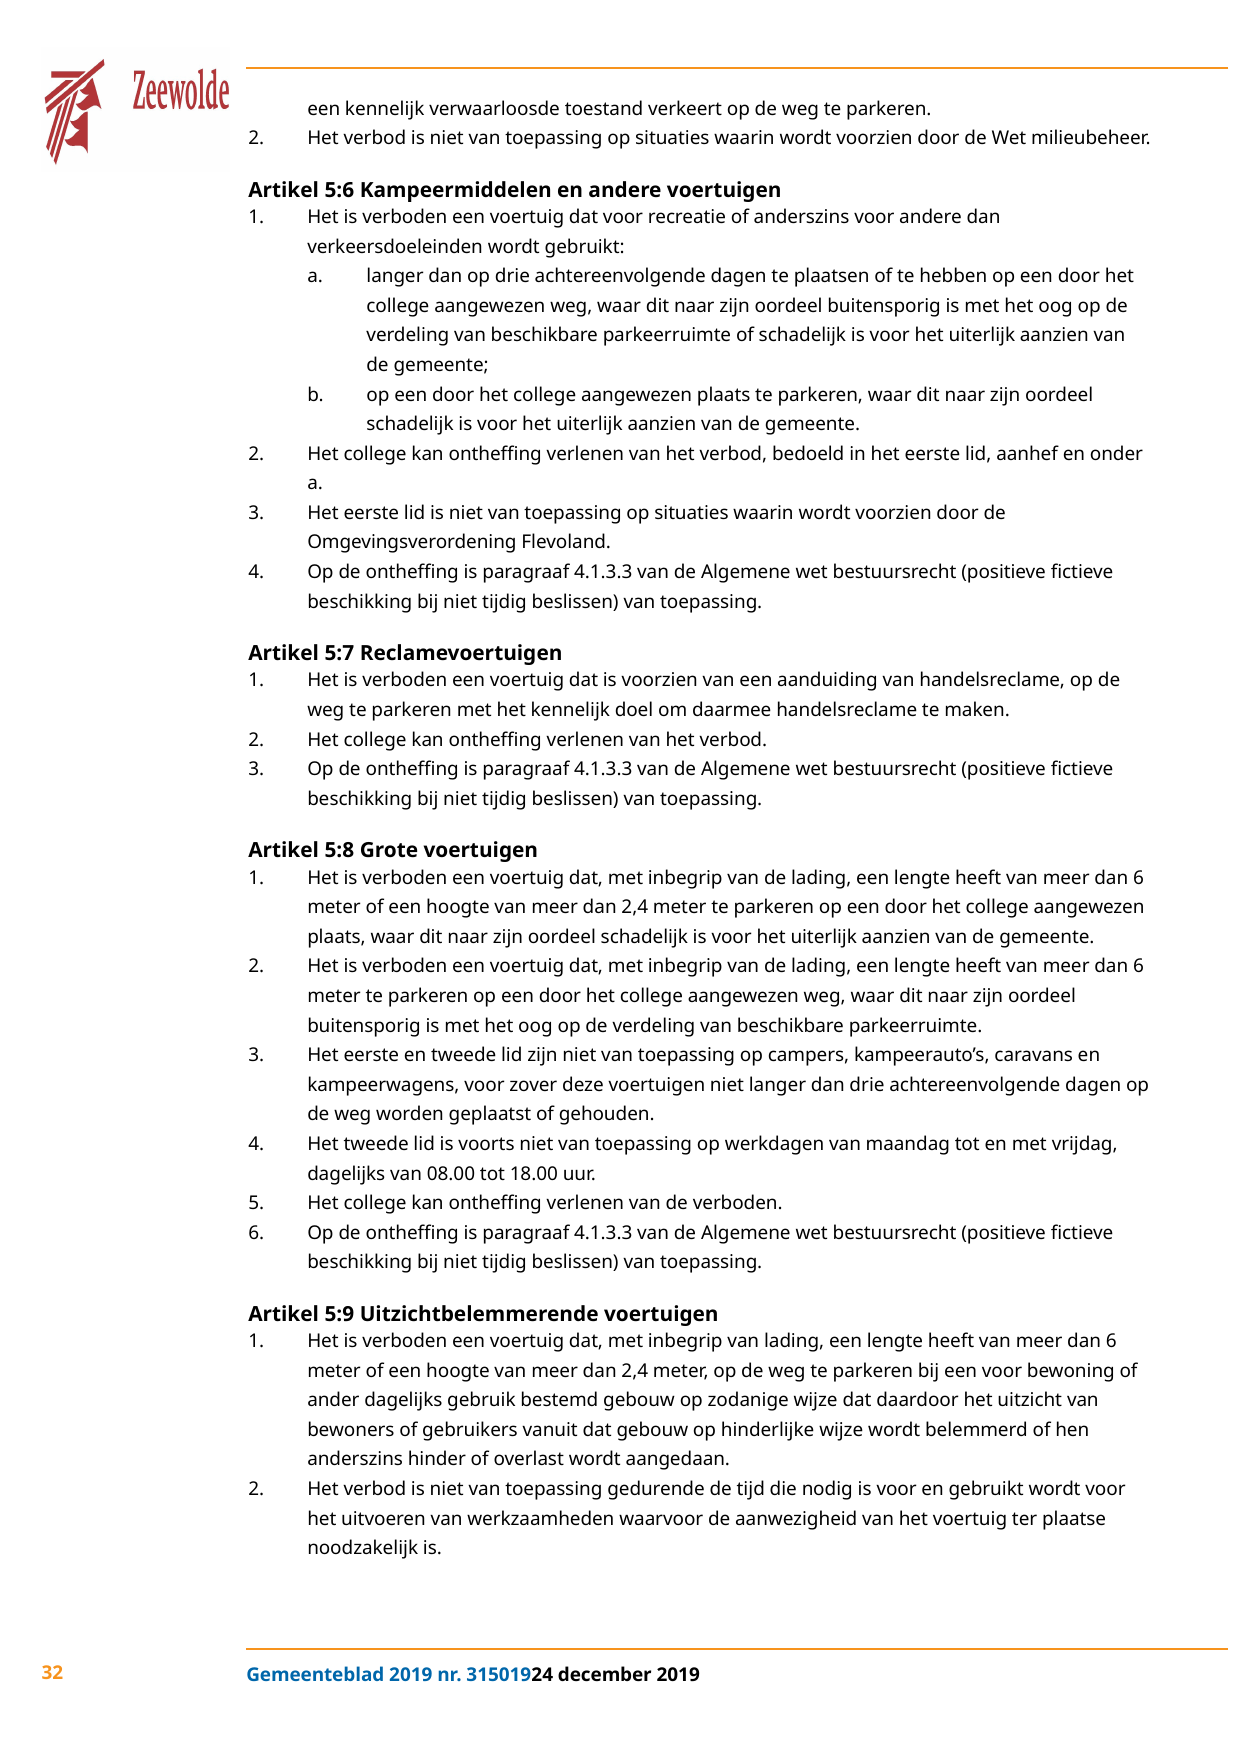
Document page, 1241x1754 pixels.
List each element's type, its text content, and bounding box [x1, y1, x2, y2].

list Op de ontheffing is paragraaf 4.1.3.3 van de Algemene wet bestuursrecht (positieve fictieve beschikking bij niet tijdig beslissen) van toepassing. [248, 558, 1152, 613]
list Het college kan ontheffing verlenen van het verbod. [248, 726, 1152, 752]
list Het is verboden een voertuig dat voor recreatie of anderszins voor andere dan verkeersdoeleinden wordt gebruikt: [248, 203, 1152, 258]
text Artikel 5:6 Kampeermiddelen en andere voertuigen [248, 175, 1152, 203]
list langer dan op drie achtereenvolgende dagen te plaatsen of te hebben op een door het college aangewezen weg, waar dit naar zijn oordeel buitensporig is met het oog op de verdeling van beschikbare parkeerruimte of schadelijk is voor het uiterlijk aanzien van de gemeente; [307, 262, 1152, 377]
list op een door het college aangewezen plaats te parkeren, waar dit naar zijn oordeel schadelijk is voor het uiterlijk aanzien van de gemeente. [307, 381, 1152, 436]
list Op de ontheffing is paragraaf 4.1.3.3 van de Algemene wet bestuursrecht (positieve fictieve beschikking bij niet tijdig beslissen) van toepassing. [248, 755, 1152, 811]
list Het is verboden een voertuig dat, met inbegrip van lading, een lengte heeft van meer dan 6 meter of een hoogte van meer dan 2,4 meter, op de weg te parkeren bij een voor bewoning of ander dagelijks gebruik bestemd gebouw op zodanige wijze dat daardoor het uitzicht van bewoners of gebruikers vanuit dat gebouw op hinderlijke wijze wordt belemmerd of hen anderszins hinder of overlast wordt aangedaan. [248, 1327, 1152, 1471]
list Het tweede lid is voorts niet van toepassing op werkdagen van maandag tot en met vrijdag, dagelijks van 08.00 tot 18.00 uur. [248, 1130, 1152, 1185]
list Het is verboden een voertuig dat, met inbegrip van de lading, een lengte heeft van meer dan 6 meter te parkeren op een door het college aangewezen weg, waar dit naar zijn oordeel buitensporig is met het oog op de verdeling van beschikbare parkeerruimte. [248, 953, 1152, 1037]
list Het verbod is niet van toepassing gedurende de tijd die nodig is voor en gebruikt wordt voor het uitvoeren van werkzaamheden waarvoor de aanwezigheid van het voertuig ter plaatse noodzakelijk is. [248, 1475, 1152, 1560]
text Artikel 5:9 Uitzichtbelemmerende voertuigen [248, 1299, 1152, 1327]
text Artikel 5:7 Reclamevoertuigen [248, 638, 1152, 667]
list Het is verboden een voertuig dat is voorzien van een aanduiding van handelsreclame, op de weg te parkeren met het kennelijk doel om daarmee handelsreclame te maken. [248, 667, 1152, 722]
list Het eerste en tweede lid zijn niet van toepassing op campers, kampeerauto’s, caravans en kampeerwagens, voor zover deze voertuigen niet langer dan drie achtereenvolgende dagen op de weg worden geplaatst of gehouden. [248, 1041, 1152, 1126]
list Op de ontheffing is paragraaf 4.1.3.3 van de Algemene wet bestuursrecht (positieve fictieve beschikking bij niet tijdig beslissen) van toepassing. [248, 1219, 1152, 1274]
text Artikel 5:8 Grote voertuigen [248, 835, 1152, 864]
list Het verbod is niet van toepassing op situaties waarin wordt voorzien door de Wet milieubeheer. [248, 124, 1152, 150]
list Het is verboden een voertuig dat, met inbegrip van de lading, een lengte heeft van meer dan 6 meter of een hoogte van meer dan 2,4 meter te parkeren op een door het college aangewezen plaats, waar dit naar zijn oordeel schadelijk is voor het uiterlijk aanzien van de gemeente. [248, 864, 1152, 949]
picture [41, 47, 231, 172]
list Het college kan ontheffing verlenen van de verboden. [248, 1189, 1152, 1215]
list Het college kan ontheffing verlenen van het verbod, bedoeld in het eerste lid, aanhef en onder a. [248, 440, 1152, 495]
list een kennelijk verwaarloosde toestand verkeert op de weg te parkeren. [248, 95, 1152, 121]
list Het eerste lid is niet van toepassing op situaties waarin wordt voorzien door de Omgevingsverordening Flevoland. [248, 499, 1152, 554]
